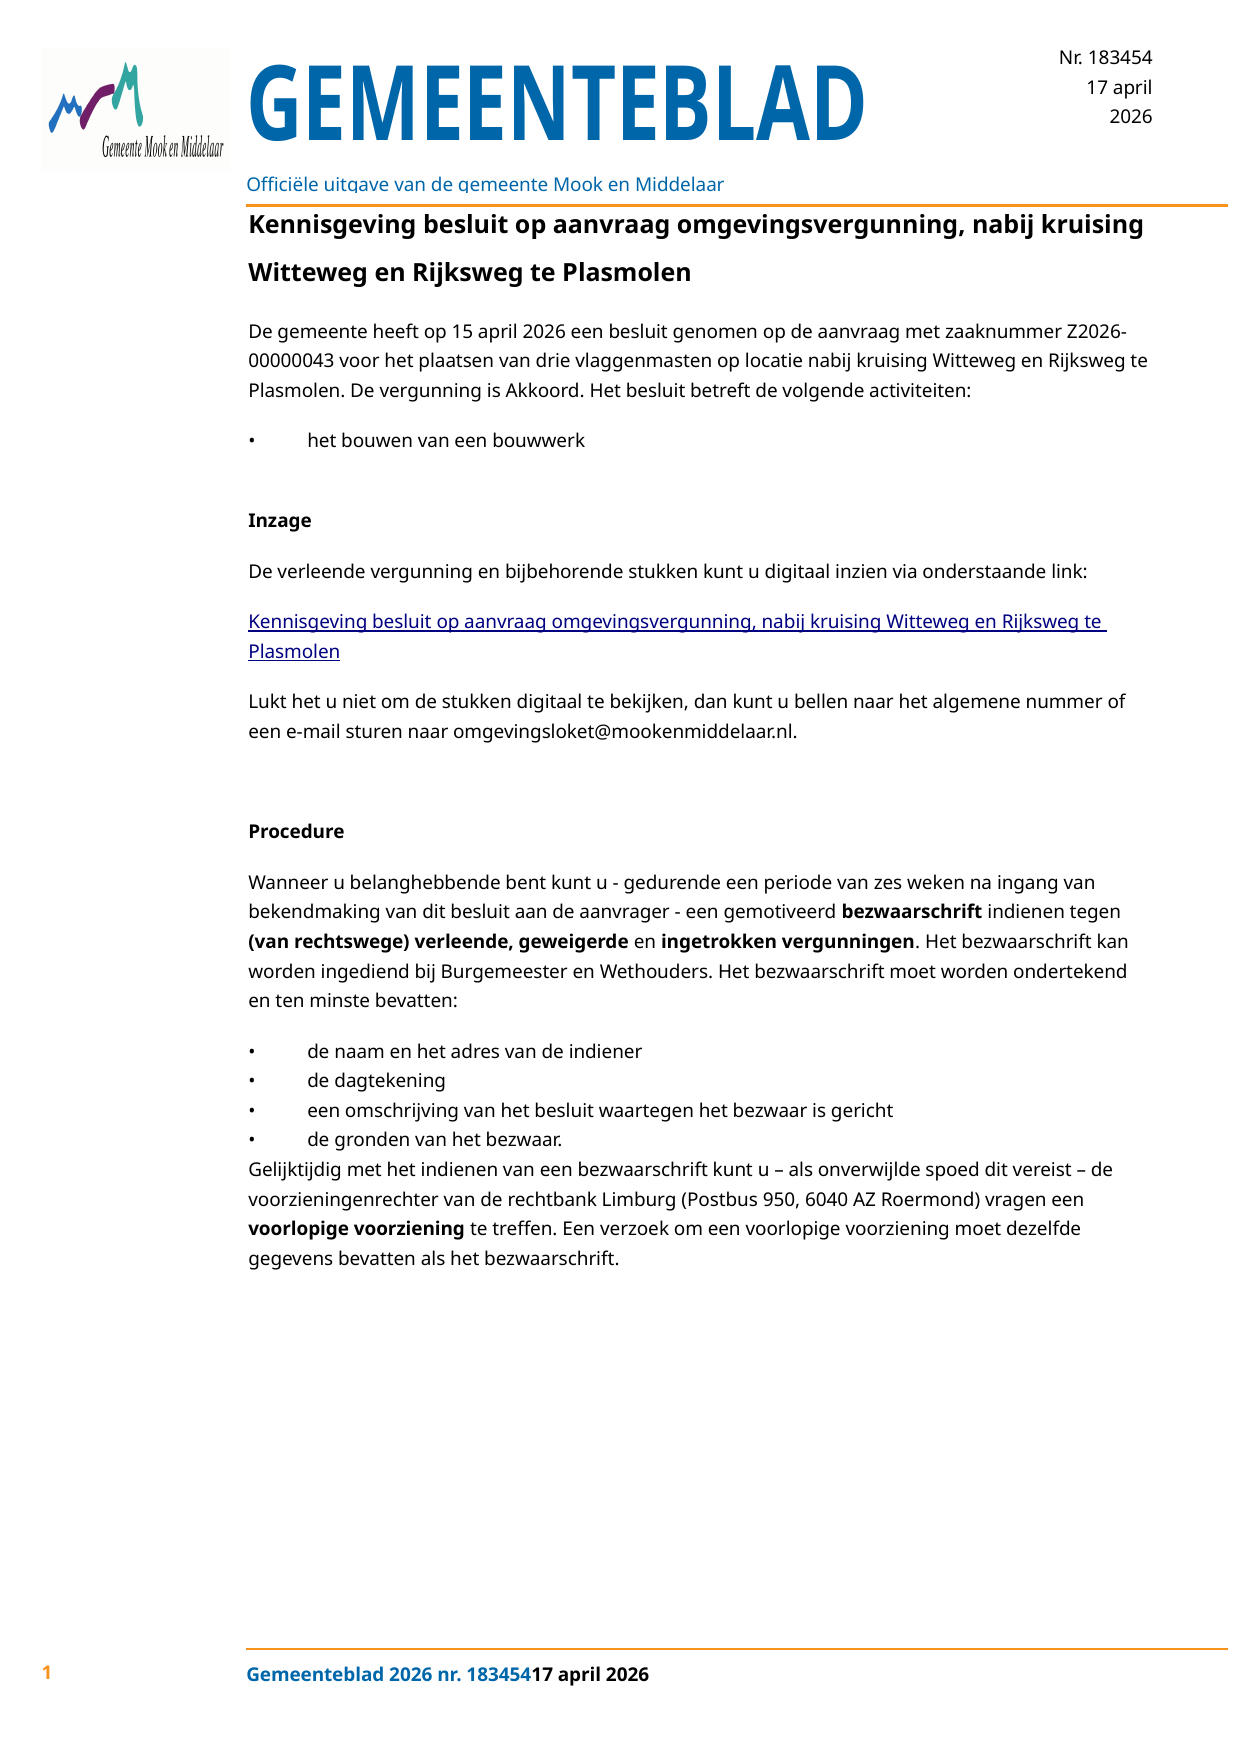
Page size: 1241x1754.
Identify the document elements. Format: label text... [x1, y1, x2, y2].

list de dagtekening [248, 1067, 1152, 1093]
list de naam en het adres van de indiener [248, 1038, 1152, 1064]
text Kennisgeving besluit op aanvraag omgevingsvergunning, nabij kruising Witteweg en Rijksweg te Plasmolen [248, 608, 1152, 664]
list de gronden van het bezwaar. [248, 1127, 1152, 1152]
text Kennisgeving besluit op aanvraag omgevingsvergunning, nabij kruising Witteweg en Rijksweg te Plasmolen [248, 207, 1152, 288]
text De gemeente heeft op 15 april 2026 een besluit genomen op de aanvraag met zaaknummer Z2026-00000043 voor het plaatsen van drie vlaggenmasten op locatie nabij kruising Witteweg en Rijksweg te Plasmolen. De vergunning is Akkoord. Het besluit betreft de volgende activiteiten: [248, 318, 1152, 403]
text Procedure [248, 819, 1152, 844]
list een omschrijving van het besluit waartegen het bezwaar is gericht [248, 1097, 1152, 1123]
text Gelijktijdig met het indienen van een bezwaarschrift kunt u – als onverwijlde spoed dit vereist – de voorzieningenrechter van de rechtbank Limburg (Postbus 950, 6040 AZ Roermond) vragen een voorlopige voorziening te treffen. Een verzoek om een voorlopige voorziening moet dezelfde gegevens bevatten als het bezwaarschrift. [248, 1156, 1152, 1271]
text Inzage [248, 507, 1152, 533]
text Lukt het u niet om de stukken digitaal te bekijken, dan kunt u bellen naar het algemene nummer of een e-mail sturen naar omgevingsloket@mookenmiddelaar.nl. [248, 688, 1152, 744]
text De verleende vergunning en bijbehorende stukken kunt u digitaal inzien via onderstaande link: [248, 558, 1152, 584]
picture [41, 47, 231, 172]
list het bouwen van een bouwwerk [248, 427, 1152, 453]
text Wanneer u belanghebbende bent kunt u - gedurende een periode van zes weken na ingang van bekendmaking van dit besluit aan de aanvrager - een gemotiveerd bezwaarschrift indienen tegen (van rechtswege) verleende, geweigerde en ingetrokken vergunningen. Het bezwaarschrift kan worden ingediend bij Burgemeester en Wethouders. Het bezwaarschrift moet worden ondertekend en ten minste bevatten: [248, 869, 1152, 1013]
